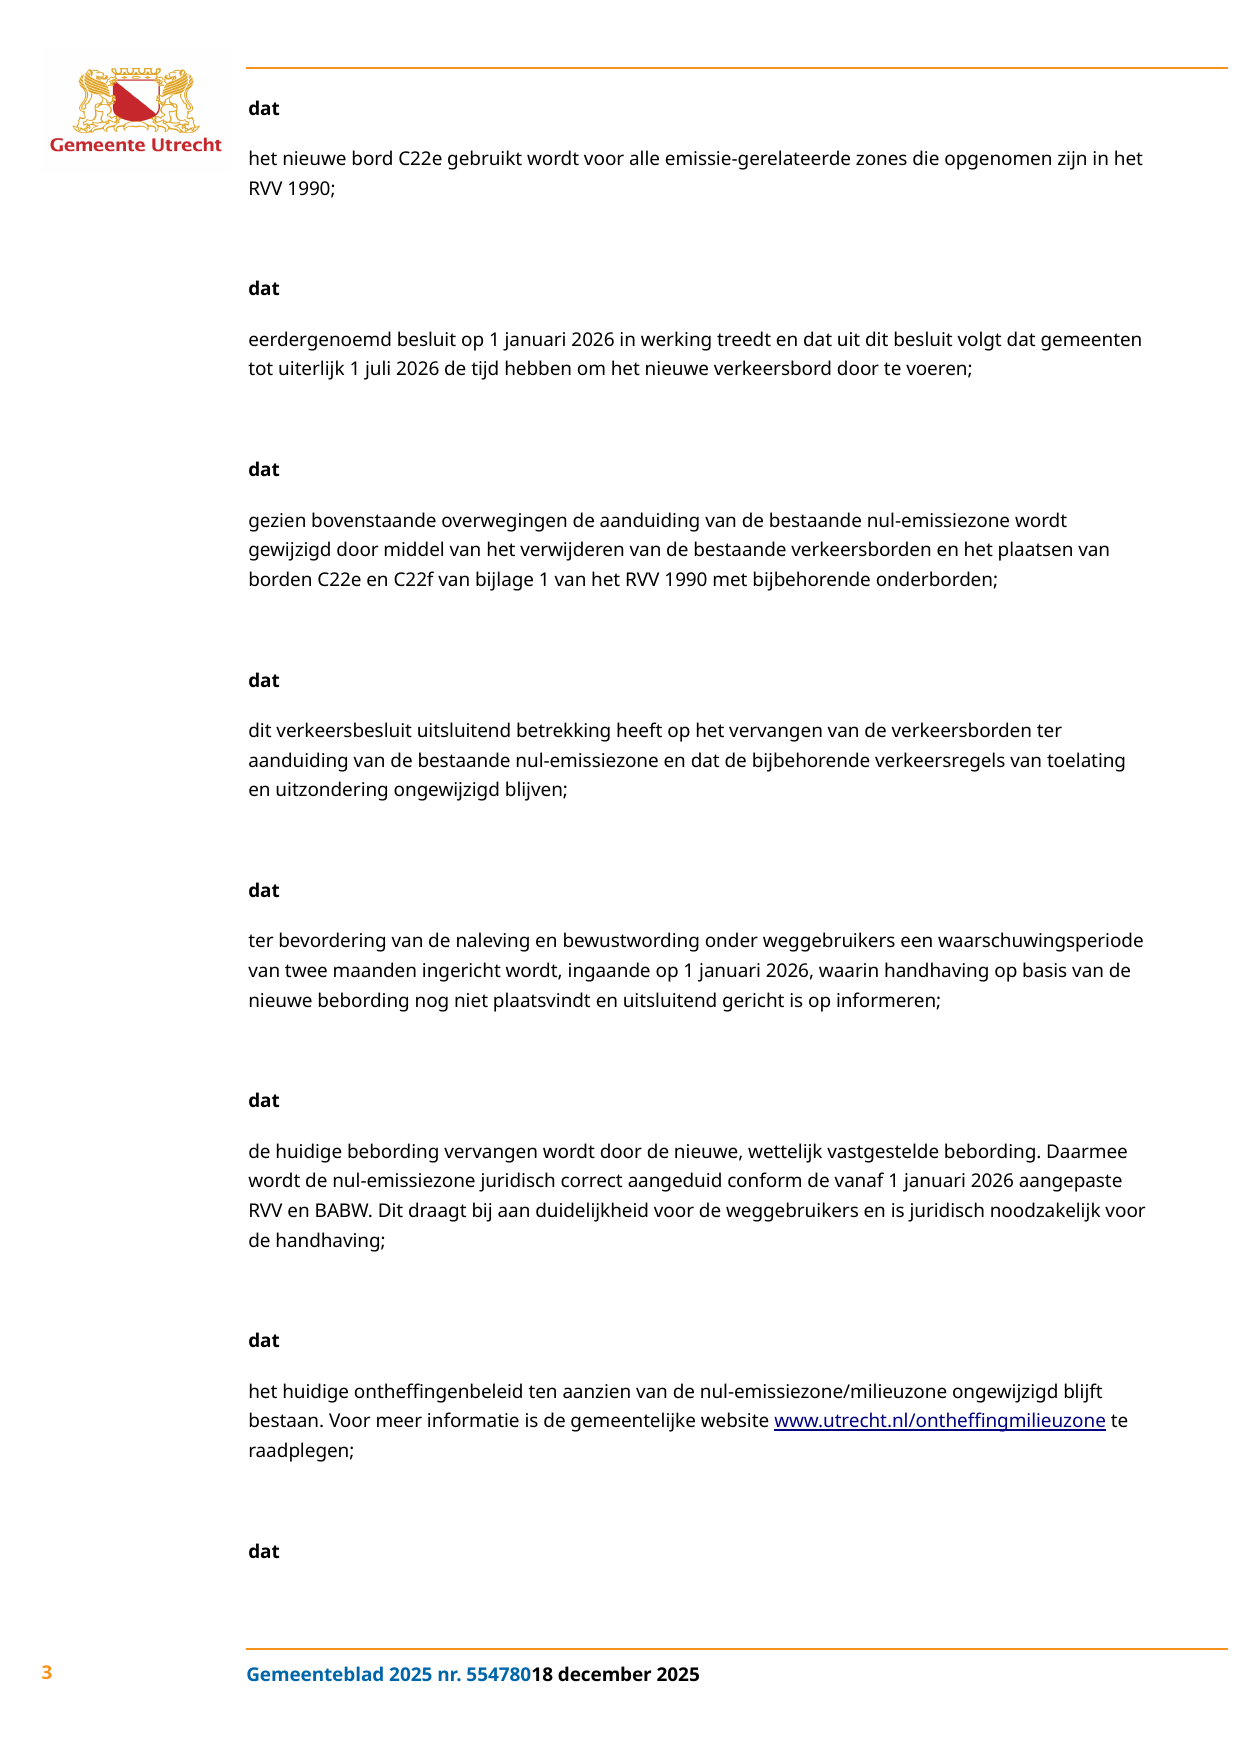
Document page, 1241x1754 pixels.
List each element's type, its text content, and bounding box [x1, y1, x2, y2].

text dat [248, 1328, 1152, 1353]
text de huidige bebording vervangen wordt door de nieuwe, wettelijk vastgestelde bebording. Daarmee wordt de nul-emissiezone juridisch correct aangeduid conform de vanaf 1 januari 2026 aangepaste RVV en BABW. Dit draagt bij aan duidelijkheid voor de weggebruikers en is juridisch noodzakelijk voor de handhaving; [248, 1138, 1152, 1253]
text dit verkeersbesluit uitsluitend betrekking heeft op het vervangen van de verkeersborden ter aanduiding van de bestaande nul-emissiezone en dat de bijbehorende verkeersregels van toelating en uitzondering ongewijzigd blijven; [248, 717, 1152, 802]
text dat [248, 1538, 1152, 1564]
text het nieuwe bord C22e gebruikt wordt voor alle emissie-gerelateerde zones die opgenomen zijn in het RVV 1990; [248, 145, 1152, 201]
text eerdergenoemd besluit op 1 januari 2026 in werking treedt en dat uit dit besluit volgt dat gemeenten tot uiterlijk 1 juli 2026 de tijd hebben om het nieuwe verkeersbord door te voeren; [248, 326, 1152, 381]
text dat [248, 667, 1152, 693]
text gezien bovenstaande overwegingen de aanduiding van de bestaande nul-emissiezone wordt gewijzigd door middel van het verwijderen van de bestaande verkeersborden en het plaatsen van borden C22e en C22f van bijlage 1 van het RVV 1990 met bijbehorende onderborden; [248, 507, 1152, 592]
text het huidige ontheffingenbeleid ten aanzien van de nul-emissiezone/milieuzone ongewijzigd blijft bestaan. Voor meer informatie is de gemeentelijke website www.utrecht.nl/ontheffingmilieuzone te raadplegen; [248, 1378, 1152, 1463]
text ter bevordering van de naleving en bewustwording onder weggebruikers een waarschuwingsperiode van twee maanden ingericht wordt, ingaande op 1 januari 2026, waarin handhaving op basis van de nieuwe bebording nog niet plaatsvindt en uitsluitend gericht is op informeren; [248, 928, 1152, 1013]
text dat [248, 1088, 1152, 1113]
text dat [248, 877, 1152, 903]
picture [41, 47, 231, 172]
text dat [248, 95, 1152, 121]
text dat [248, 456, 1152, 482]
text dat [248, 276, 1152, 301]
